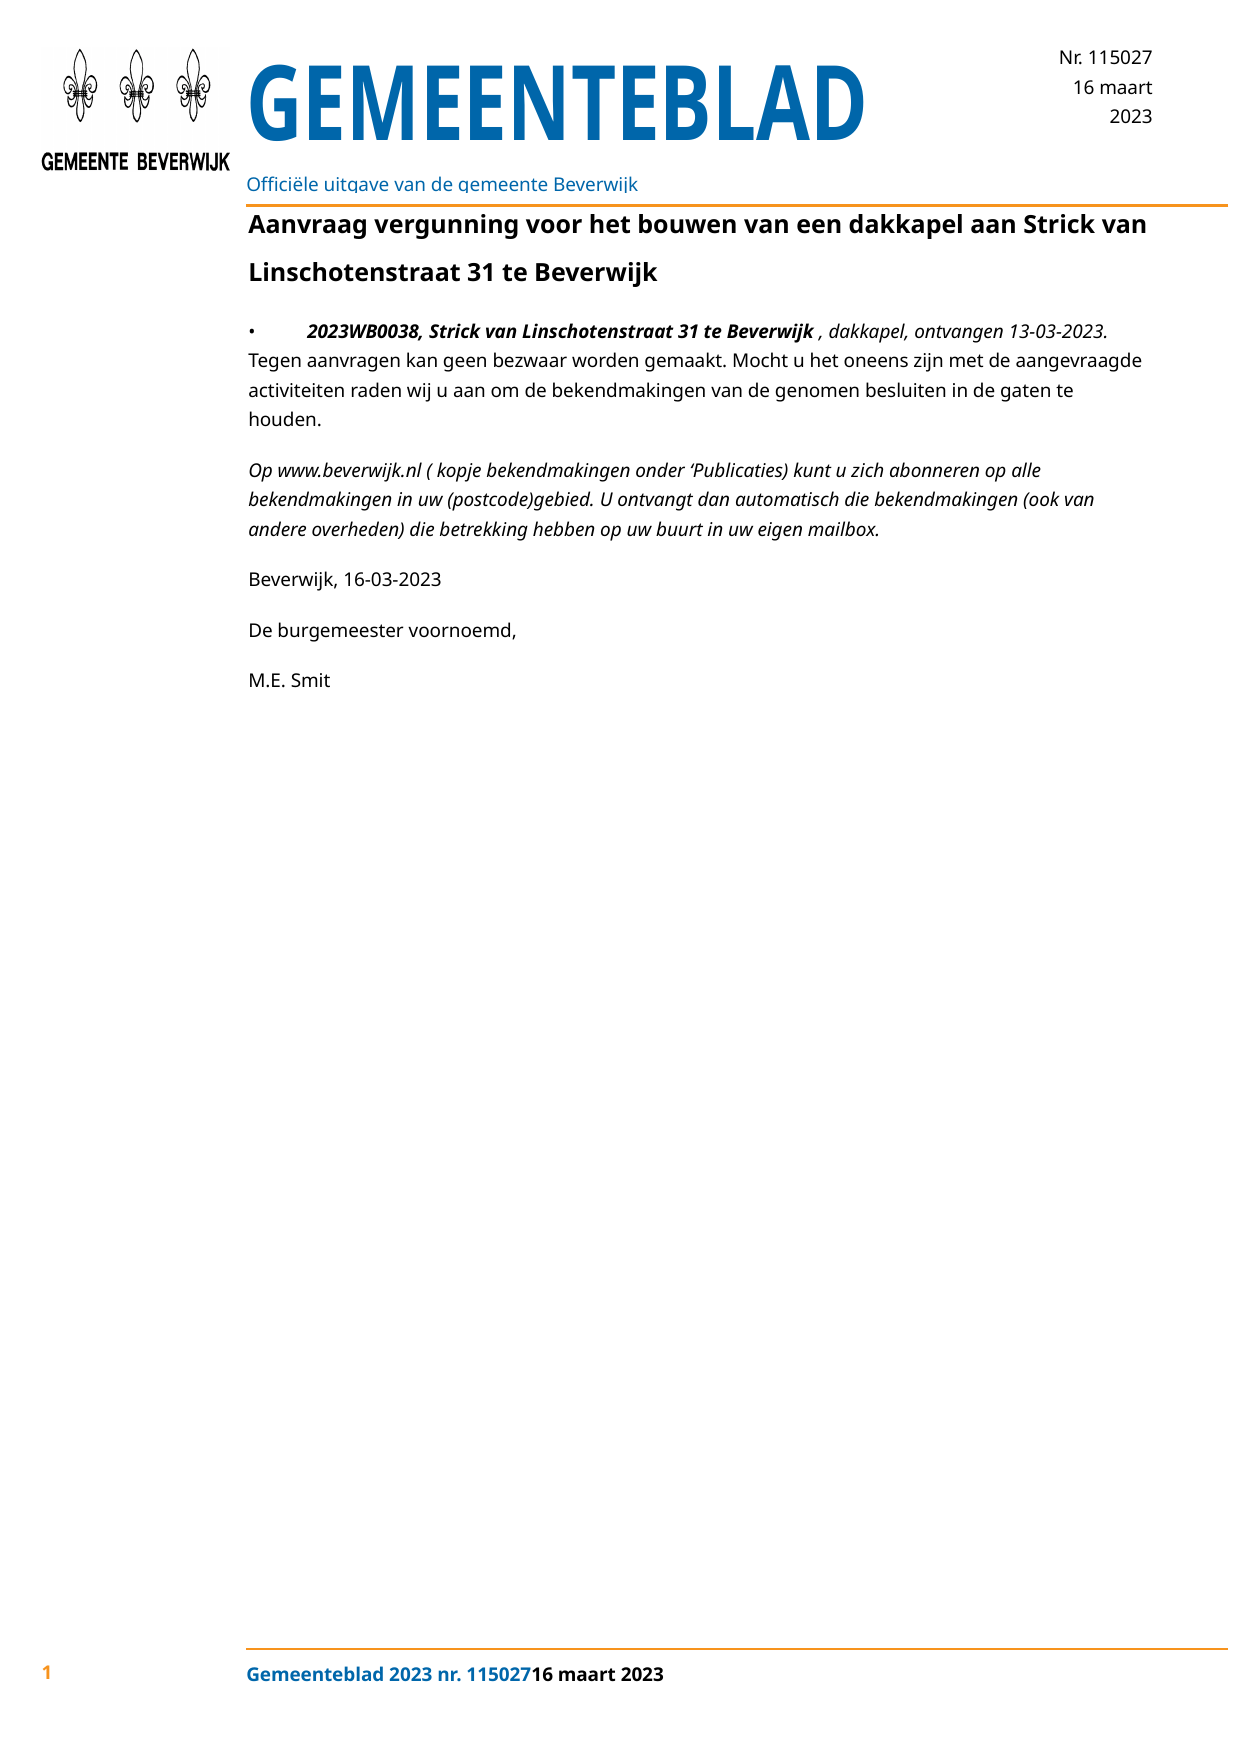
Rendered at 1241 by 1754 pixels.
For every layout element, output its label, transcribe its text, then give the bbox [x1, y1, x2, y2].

text Tegen aanvragen kan geen bezwaar worden gemaakt. Mocht u het oneens zijn met de aangevraagde activiteiten raden wij u aan om de bekendmakingen van de genomen besluiten in de gaten te houden. [248, 347, 1152, 432]
text Op www.beverwijk.nl ( kopje bekendmakingen onder ‘Publicaties) kunt u zich abonneren op alle bekendmakingen in uw (postcode)gebied. U ontvangt dan automatisch die bekendmakingen (ook van andere overheden) die betrekking hebben op uw buurt in uw eigen mailbox. [248, 457, 1152, 542]
text De burgemeester voornoemd, [248, 617, 1152, 643]
picture [41, 47, 231, 172]
list 2023WB0038, Strick van Linschotenstraat 31 te Beverwijk , dakkapel, ontvangen 13-03-2023. [248, 318, 1152, 344]
text Aanvraag vergunning voor het bouwen van een dakkapel aan Strick van Linschotenstraat 31 te Beverwijk [248, 207, 1152, 288]
text Beverwijk, 16-03-2023 [248, 567, 1152, 592]
text M.E. Smit [248, 667, 1152, 693]
